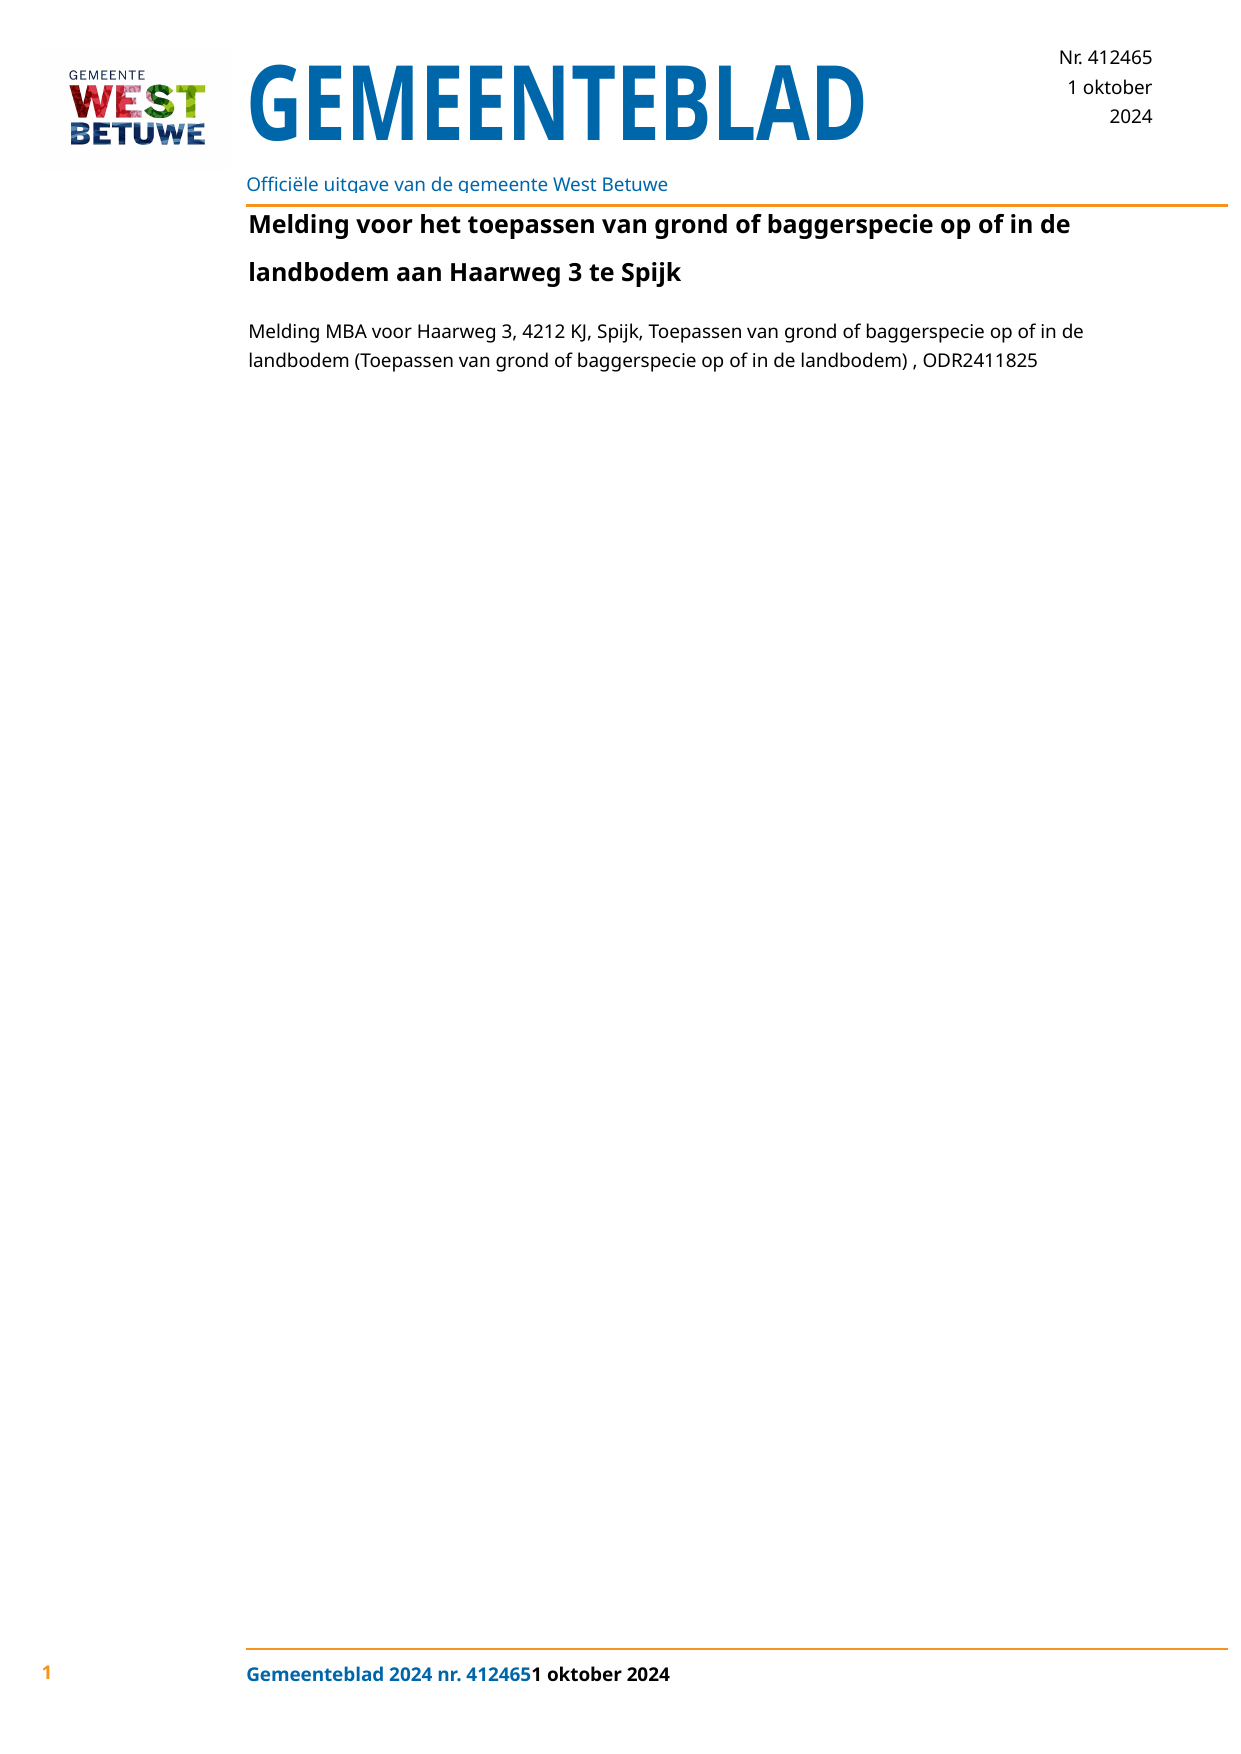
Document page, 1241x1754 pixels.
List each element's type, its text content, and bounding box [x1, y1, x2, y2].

text Melding MBA voor Haarweg 3, 4212 KJ, Spijk, Toepassen van grond of baggerspecie op of in de landbodem (Toepassen van grond of baggerspecie op of in de landbodem) , ODR2411825 [248, 318, 1152, 373]
text Melding voor het toepassen van grond of baggerspecie op of in de landbodem aan Haarweg 3 te Spijk [248, 207, 1152, 288]
picture [41, 47, 231, 172]
